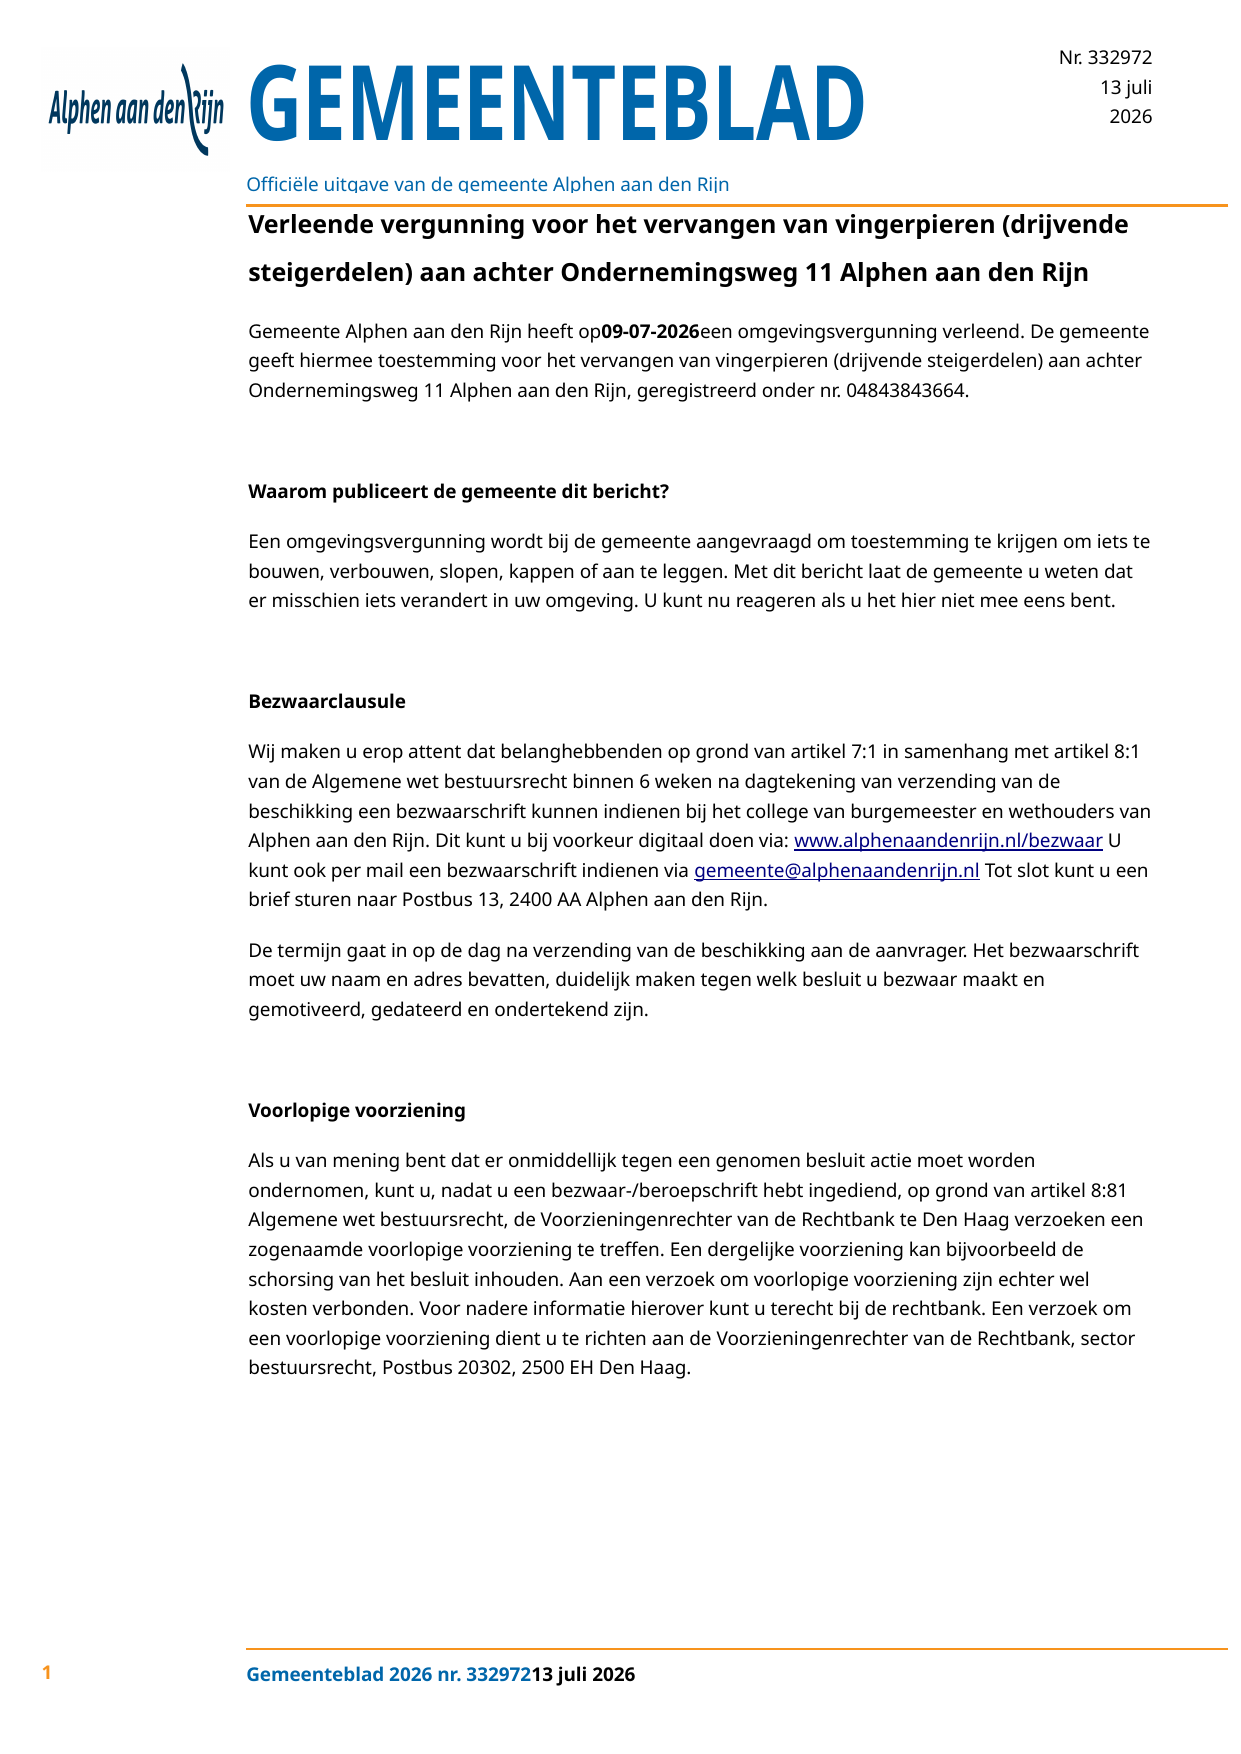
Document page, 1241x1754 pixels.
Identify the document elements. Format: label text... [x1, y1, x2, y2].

text Wij maken u erop attent dat belanghebbenden op grond van artikel 7:1 in samenhang met artikel 8:1 van de Algemene wet bestuursrecht binnen 6 weken na dagtekening van verzending van de beschikking een bezwaarschrift kunnen indienen bij het college van burgemeester en wethouders van Alphen aan den Rijn. Dit kunt u bij voorkeur digitaal doen via: www.alphenaandenrijn.nl/bezwaar U kunt ook per mail een bezwaarschrift indienen via gemeente@alphenaandenrijn.nl Tot slot kunt u een brief sturen naar Postbus 13, 2400 AA Alphen aan den Rijn. [248, 739, 1152, 912]
text Voorlopige voorziening [248, 1097, 1152, 1123]
text Een omgevingsvergunning wordt bij de gemeente aangevraagd om toestemming te krijgen om iets te bouwen, verbouwen, slopen, kappen of aan te leggen. Met dit bericht laat de gemeente u weten dat er misschien iets verandert in uw omgeving. U kunt nu reageren als u het hier niet mee eens bent. [248, 528, 1152, 613]
text Waarom publiceert de gemeente dit bericht? [248, 478, 1152, 504]
text Als u van mening bent dat er onmiddellijk tegen een genomen besluit actie moet worden ondernomen, kunt u, nadat u een bezwaar-/beroepschrift hebt ingediend, op grond van artikel 8:81 Algemene wet bestuursrecht, de Voorzieningenrechter van de Rechtbank te Den Haag verzoeken een zogenaamde voorlopige voorziening te treffen. Een dergelijke voorziening kan bijvoorbeeld de schorsing van het besluit inhouden. Aan een verzoek om voorlopige voorziening zijn echter wel kosten verbonden. Voor nadere informatie hierover kunt u terecht bij de rechtbank. Een verzoek om een voorlopige voorziening dient u te richten aan de Voorzieningenrechter van de Rechtbank, sector bestuursrecht, Postbus 20302, 2500 EH Den Haag. [248, 1147, 1152, 1380]
text Verleende vergunning voor het vervangen van vingerpieren (drijvende steigerdelen) aan achter Ondernemingsweg 11 Alphen aan den Rijn [248, 207, 1152, 288]
picture [41, 47, 231, 172]
text Gemeente Alphen aan den Rijn heeft op09-07-2026een omgevingsvergunning verleend. De gemeente geeft hiermee toestemming voor het vervangen van vingerpieren (drijvende steigerdelen) aan achter Ondernemingsweg 11 Alphen aan den Rijn, geregistreerd onder nr. 04843843664. [248, 318, 1152, 403]
text De termijn gaat in op de dag na verzending van de beschikking aan de aanvrager. Het bezwaarschrift moet uw naam en adres bevatten, duidelijk maken tegen welk besluit u bezwaar maakt en gemotiveerd, gedateerd en ondertekend zijn. [248, 937, 1152, 1022]
text Bezwaarclausule [248, 688, 1152, 714]
